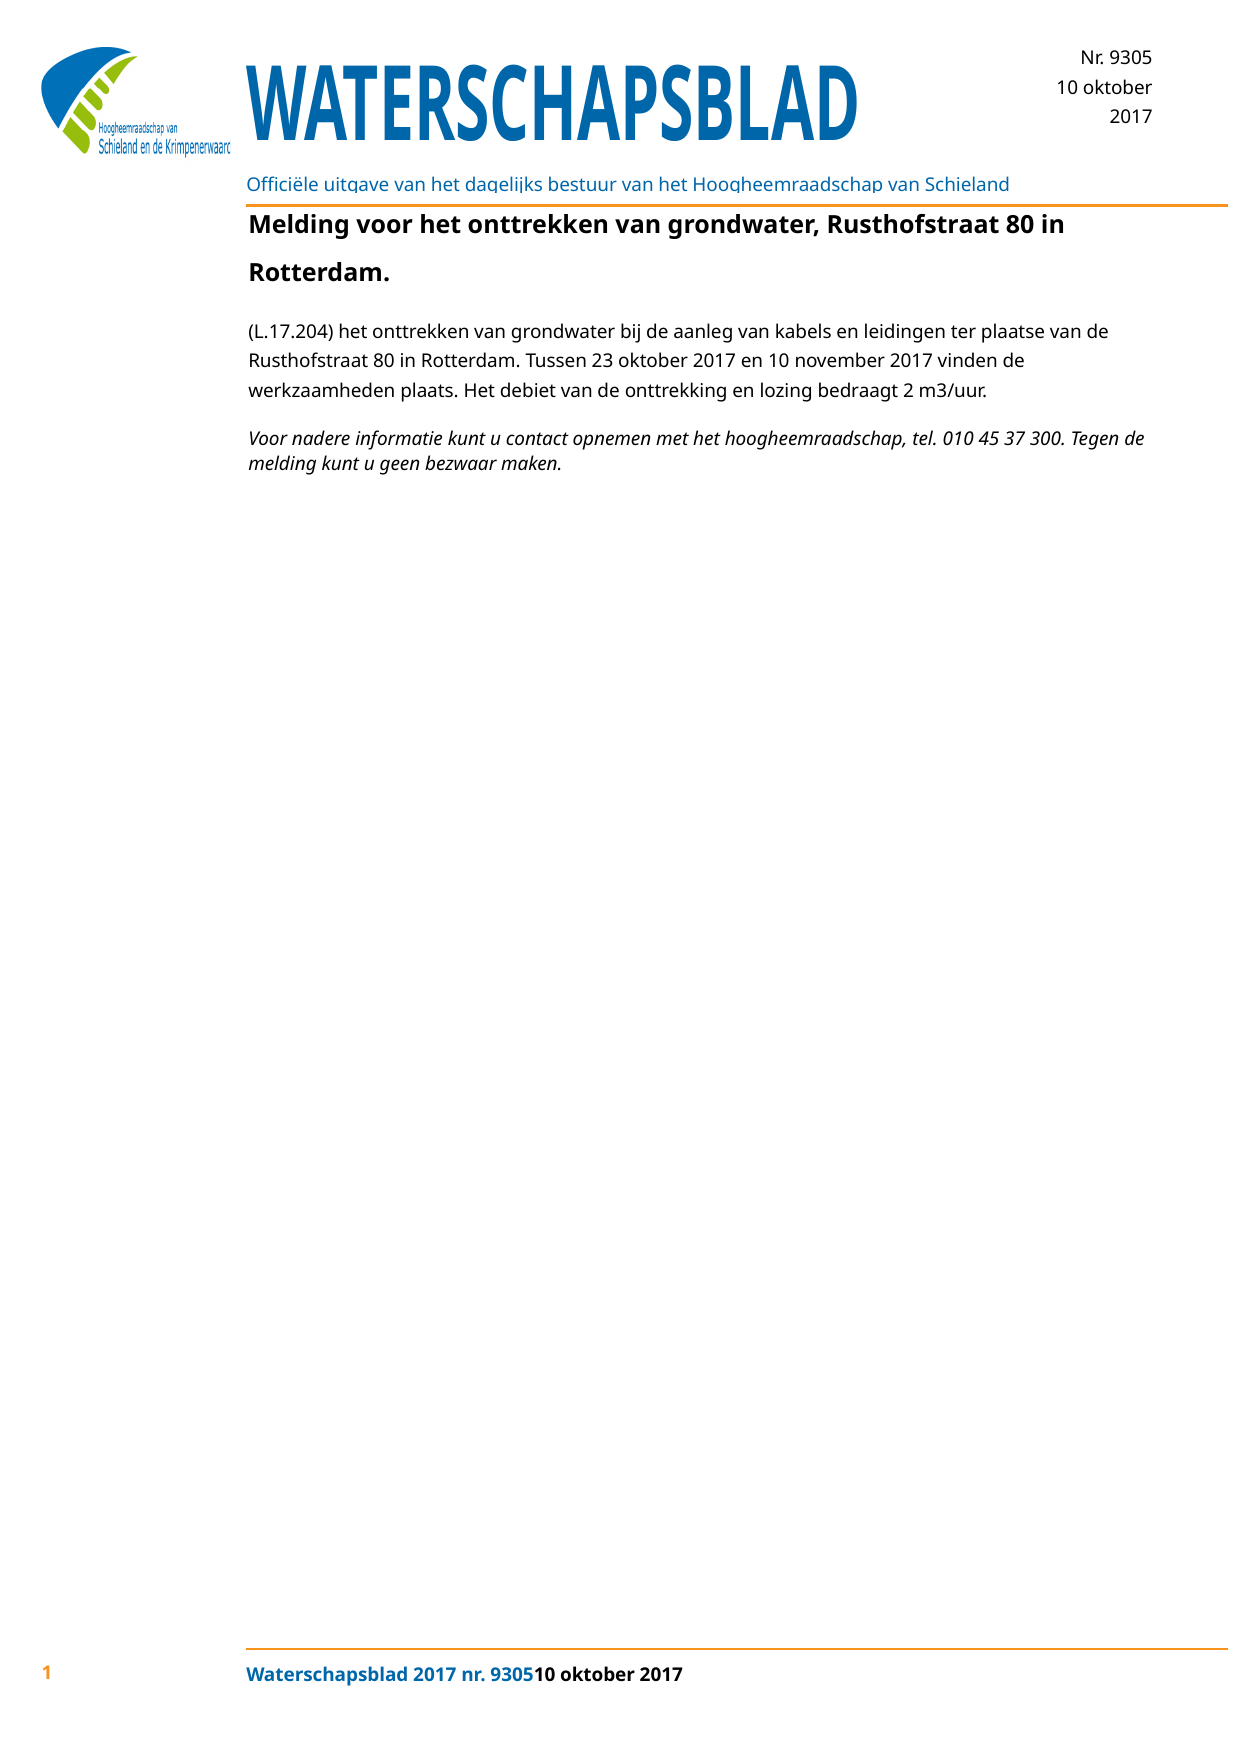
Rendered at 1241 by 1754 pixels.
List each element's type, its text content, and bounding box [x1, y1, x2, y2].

text Voor nadere informatie kunt u contact opnemen met het hoogheemraadschap, tel. 010 45 37 300. Tegen de melding kunt u geen bezwaar maken. [248, 425, 1152, 476]
text Melding voor het onttrekken van grondwater, Rusthofstraat 80 in Rotterdam. [248, 207, 1152, 288]
text (L.17.204) het onttrekken van grondwater bij de aanleg van kabels en leidingen ter plaatse van de Rusthofstraat 80 in Rotterdam. Tussen 23 oktober 2017 en 10 november 2017 vinden de werkzaamheden plaats. Het debiet van de onttrekking en lozing bedraagt 2 m3/uur. [248, 318, 1152, 403]
picture [41, 47, 231, 172]
